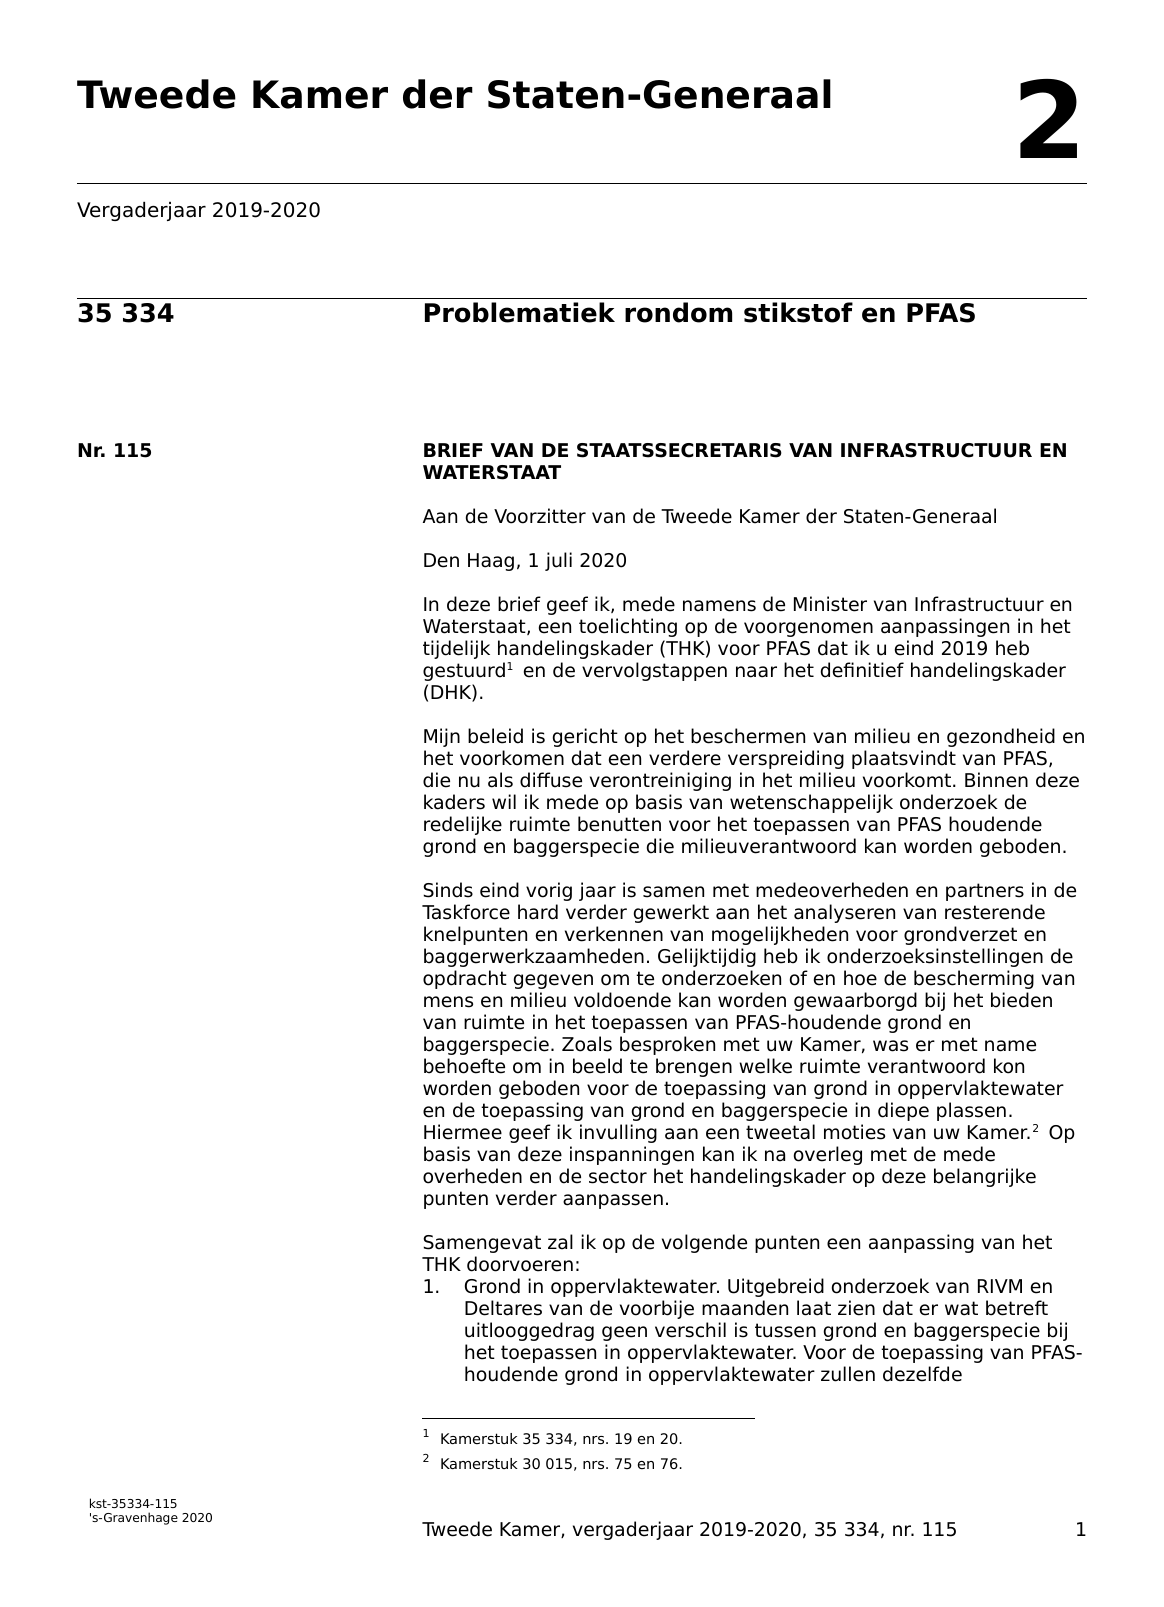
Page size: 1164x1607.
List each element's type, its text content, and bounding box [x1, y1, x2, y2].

text Kamerstuk 30 015, nrs. 75 en 76. [422, 1452, 1087, 1474]
text Samengevat zal ik op de volgende punten een aanpassing van het THK doorvoeren: [422, 1232, 1087, 1276]
text 1. Grond in oppervlaktewater. Uitgebreid onderzoek van RIVM en Deltares van de voorbije maanden laat zien dat er wat betreft uitlooggedrag geen verschil is tussen grond en baggerspecie bij het toepassen in oppervlaktewater. Voor de toepassing van PFAS-houdende grond in oppervlaktewater zullen dezelfde [422, 1276, 1087, 1386]
table_cell Vergaderjaar 2019-2020 [77, 184, 1087, 298]
text Sinds eind vorig jaar is samen met medeoverheden en partners in de Taskforce hard verder gewerkt aan het analyseren van resterende knelpunten en verkennen van mogelijkheden voor grondverzet en baggerwerkzaamheden. Gelijktijdig heb ik onderzoeksinstellingen de opdracht gegeven om te onderzoeken of en hoe de bescherming van mens en milieu voldoende kan worden gewaarborgd bij het bieden van ruimte in het toepassen van PFAS-houdende grond en baggerspecie. Zoals besproken met uw Kamer, was er met name behoefte om in beeld te brengen welke ruimte verantwoord kon worden geboden voor de toepassing van grond in oppervlaktewater en de toepassing van grond en baggerspecie in diepe plassen. Hiermee geef ik invulling aan een tweetal moties van uw Kamer. Op basis van deze inspanningen kan ik na overleg met de mede overheden en de sector het handelingskader op deze belangrijke punten verder aanpassen. [422, 880, 1087, 1210]
text Kamerstuk 35 334, nrs. 19 en 20. [422, 1427, 1087, 1449]
table_header Tweede Kamer der Staten-Generaal [77, 59, 886, 183]
text Aan de Voorzitter van de Tweede Kamer der Staten-Generaal [422, 506, 1087, 528]
subtitle 35 334 Problematiek rondom stikstof en PFAS [77, 299, 1087, 329]
text In deze brief geef ik, mede namens de Minister van Infrastructuur en Waterstaat, een toelichting op de voorgenomen aanpassingen in het tijdelijk handelingskader (THK) voor PFAS dat ik u eind 2019 heb gestuurd en de vervolgstappen naar het definitief handelingskader (DHK). [422, 594, 1087, 704]
text Den Haag, 1 juli 2020 [422, 550, 1087, 572]
text 's-Gravenhage 2020 [88, 1511, 323, 1525]
text kst-35334-115 [88, 1497, 323, 1511]
subtitle Nr. 115 BRIEF VAN DE STAATSSECRETARIS VAN INFRASTRUCTUUR EN WATERSTAAT [77, 440, 1087, 484]
text Mijn beleid is gericht op het beschermen van milieu en gezondheid en het voorkomen dat een verdere verspreiding plaatsvindt van PFAS, die nu als diffuse verontreiniging in het milieu voorkomt. Binnen deze kaders wil ik mede op basis van wetenschappelijk onderzoek de redelijke ruimte benutten voor het toepassen van PFAS houdende grond en baggerspecie die milieuverantwoord kan worden geboden. [422, 726, 1087, 858]
table_header 2 [886, 59, 1087, 183]
